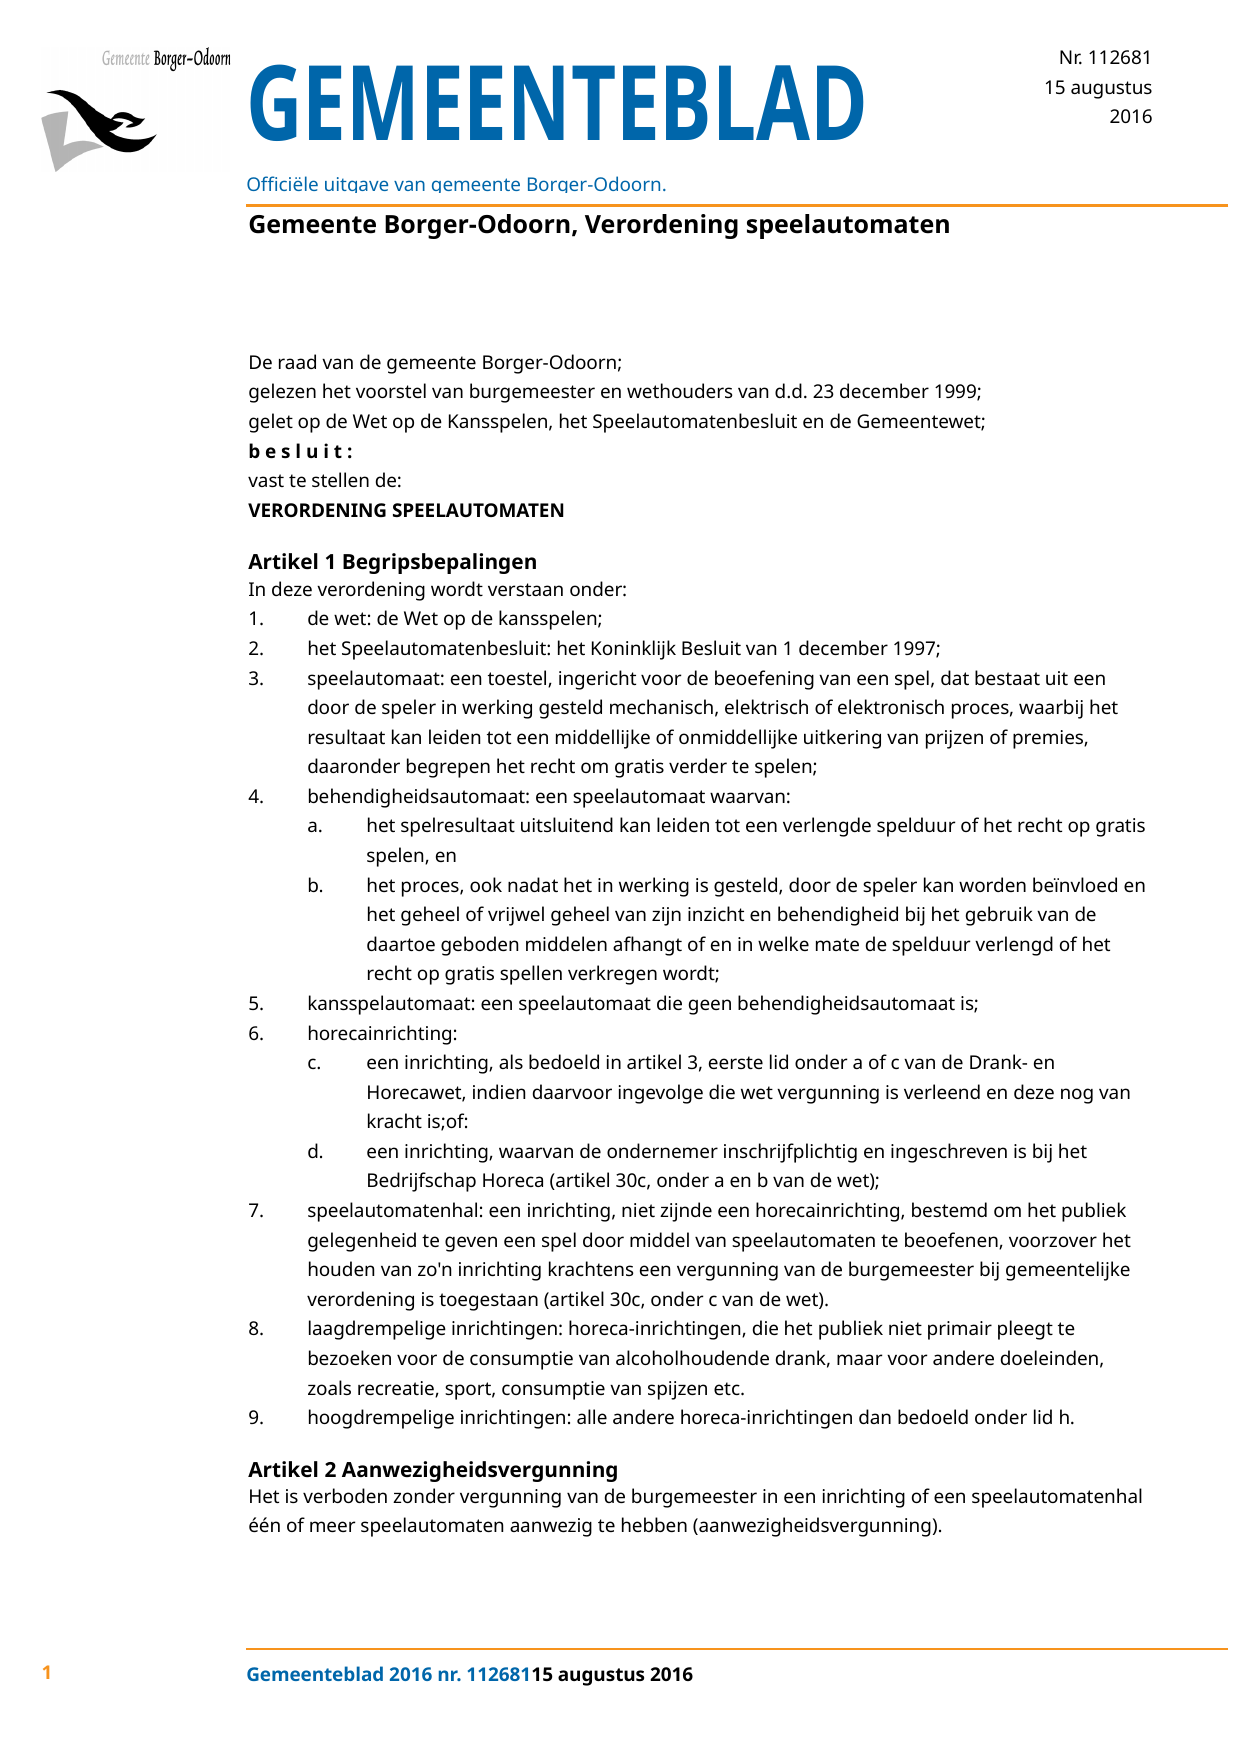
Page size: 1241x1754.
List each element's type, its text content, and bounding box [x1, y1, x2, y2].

text Het is verboden zonder vergunning van de burgemeester in een inrichting of een speelautomatenhal één of meer speelautomaten aanwezig te hebben (aanwezigheidsvergunning). [248, 1483, 1152, 1538]
list een inrichting, waarvan de ondernemer inschrijfplichtig en ingeschreven is bij het Bedrijfschap Horeca (artikel 30c, onder a en b van de wet); [307, 1138, 1152, 1193]
list hoogdrempelige inrichtingen: alle andere horeca-inrichtingen dan bedoeld onder lid h. [248, 1404, 1152, 1430]
text gelezen het voorstel van burgemeester en wethouders van d.d. 23 december 1999; [248, 379, 1152, 404]
text gelet op de Wet op de Kansspelen, het Speelautomatenbesluit en de Gemeentewet; [248, 408, 1152, 434]
text De raad van de gemeente Borger-Odoorn; [248, 349, 1152, 375]
list horecainrichting: [248, 1020, 1152, 1045]
list behendigheidsautomaat: een speelautomaat waarvan: [248, 783, 1152, 809]
list het spelresultaat uitsluitend kan leiden tot een verlengde spelduur of het recht op gratis spelen, en [307, 813, 1152, 868]
text Artikel 1 Begripsbepalingen [248, 547, 1152, 576]
list een inrichting, als bedoeld in artikel 3, eerste lid onder a of c van de Drank- en Horecawet, indien daarvoor ingevolge die wet vergunning is verleend en deze nog van kracht is;of: [307, 1049, 1152, 1134]
list laagdrempelige inrichtingen: horeca-inrichtingen, die het publiek niet primair pleegt te bezoeken voor de consumptie van alcoholhoudende drank, maar voor andere doeleinden, zoals recreatie, sport, consumptie van spijzen etc. [248, 1316, 1152, 1400]
list het proces, ook nadat het in werking is gesteld, door de speler kan worden beïnvloed en het geheel of vrijwel geheel van zijn inzicht en behendigheid bij het gebruik van de daartoe geboden middelen afhangt of en in welke mate de spelduur verlengd of het recht op gratis spellen verkregen wordt; [307, 872, 1152, 986]
text In deze verordening wordt verstaan onder: [248, 576, 1152, 602]
text b e s l u i t : [248, 438, 1152, 464]
list kansspelautomaat: een speelautomaat die geen behendigheidsautomaat is; [248, 990, 1152, 1016]
list het Speelautomatenbesluit: het Koninklijk Besluit van 1 december 1997; [248, 635, 1152, 661]
text VERORDENING SPEELAUTOMATEN [248, 497, 1152, 523]
list speelautomatenhal: een inrichting, niet zijnde een horecainrichting, bestemd om het publiek gelegenheid te geven een spel door middel van speelautomaten te beoefenen, voorzover het houden van zo'n inrichting krachtens een vergunning van de burgemeester bij gemeentelijke verordening is toegestaan (artikel 30c, onder c van de wet). [248, 1197, 1152, 1312]
picture [41, 47, 231, 172]
text Gemeente Borger-Odoorn, Verordening speelautomaten [248, 207, 1152, 241]
text vast te stellen de: [248, 467, 1152, 493]
text Artikel 2 Aanwezigheidsvergunning [248, 1455, 1152, 1483]
list de wet: de Wet op de kansspelen; [248, 606, 1152, 631]
list speelautomaat: een toestel, ingericht voor de beoefening van een spel, dat bestaat uit een door de speler in werking gesteld mechanisch, elektrisch of elektronisch proces, waarbij het resultaat kan leiden tot een middellijke of onmiddellijke uitkering van prijzen of premies, daaronder begrepen het recht om gratis verder te spelen; [248, 665, 1152, 779]
